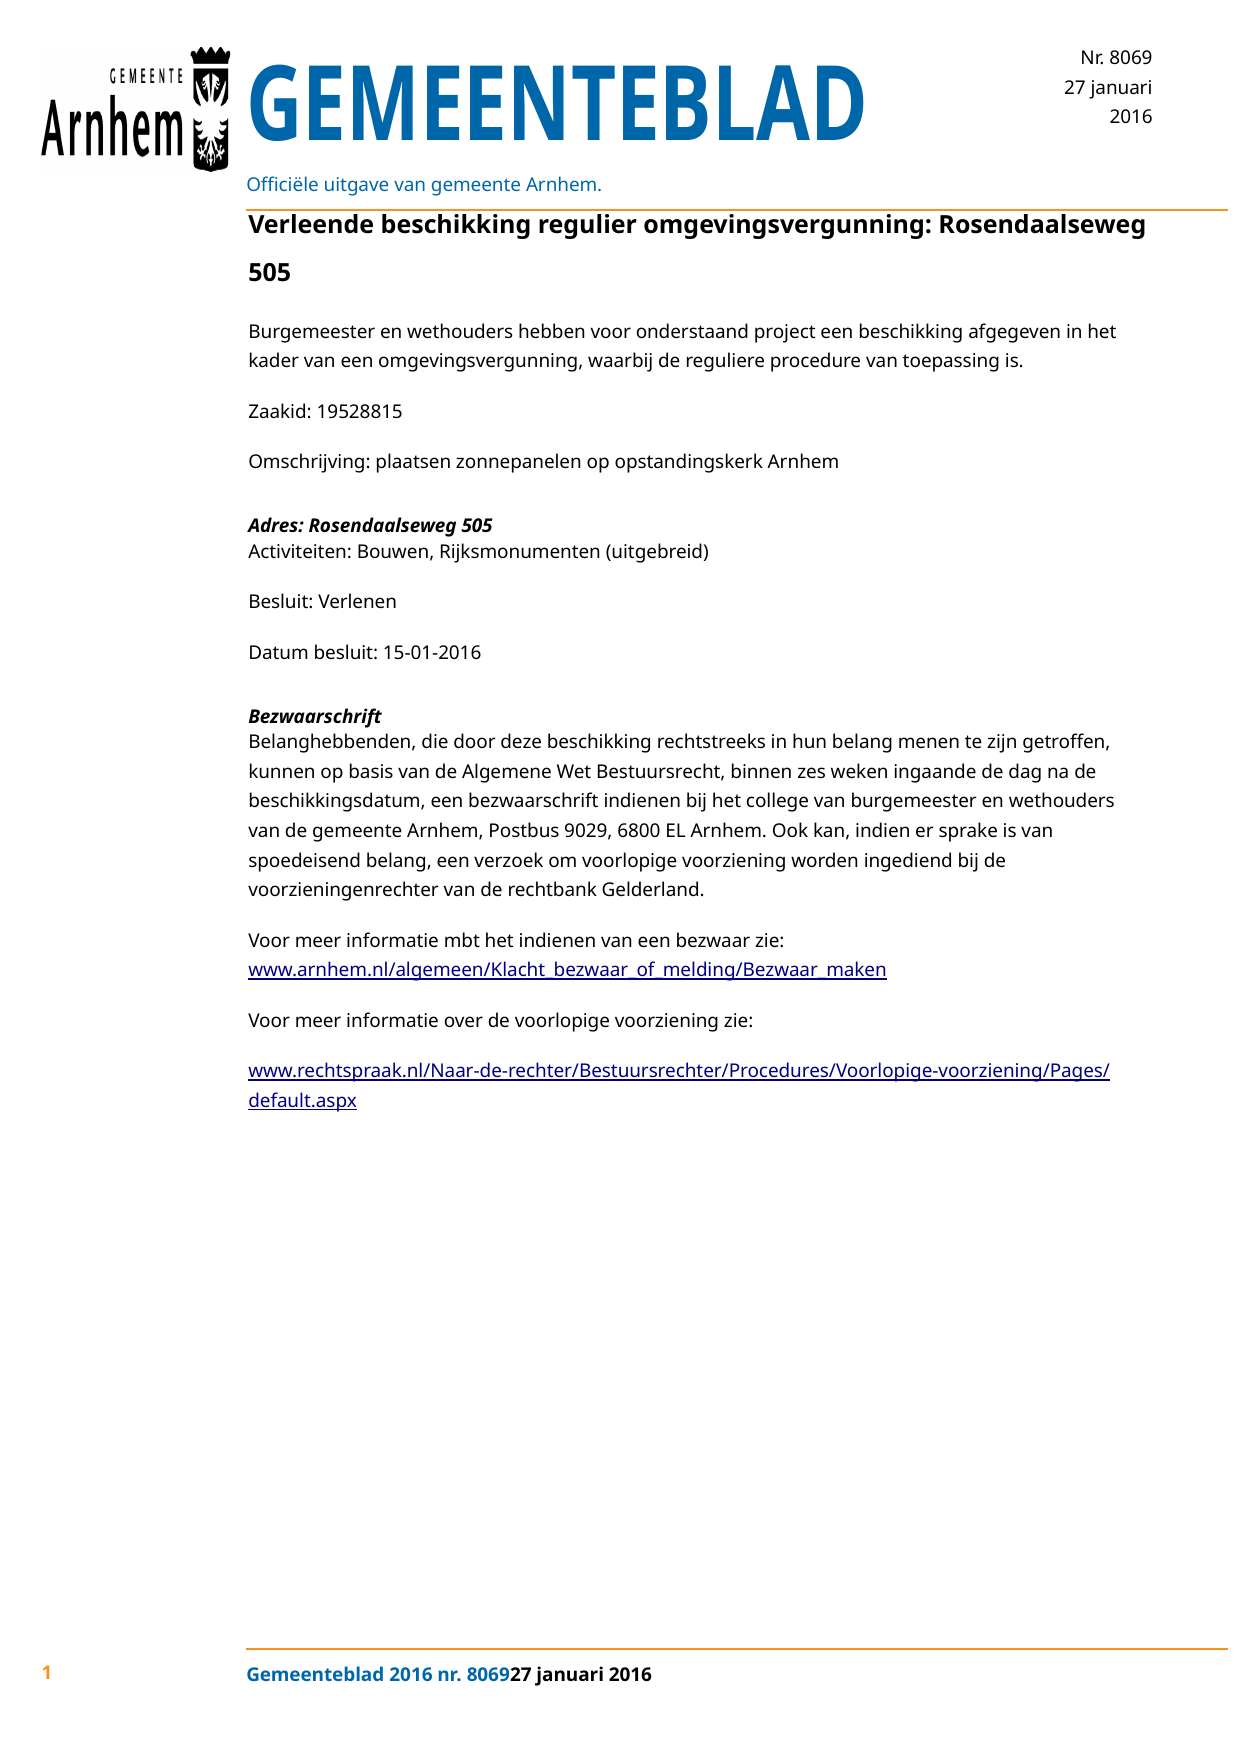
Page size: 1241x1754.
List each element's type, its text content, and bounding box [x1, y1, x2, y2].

picture [41, 47, 231, 172]
text Zaakid: 19528815 [248, 398, 1152, 424]
text Adres: Rosendaalseweg 505 [248, 512, 1152, 538]
text Datum besluit: 15-01-2016 [248, 639, 1152, 664]
text Besluit: Verlenen [248, 588, 1152, 614]
text Verleende beschikking regulier omgevingsvergunning: Rosendaalseweg 505 [248, 211, 1152, 288]
text Burgemeester en wethouders hebben voor onderstaand project een beschikking afgegeven in het kader van een omgevingsvergunning, waarbij de reguliere procedure van toepassing is. [248, 318, 1152, 373]
text Bezwaarschrift [248, 703, 1152, 728]
text www.rechtspraak.nl/Naar-de-rechter/Bestuursrechter/Procedures/Voorlopige-voorziening/Pages/default.aspx [248, 1057, 1152, 1113]
text Activiteiten: Bouwen, Rijksmonumenten (uitgebreid) [248, 538, 1152, 564]
text Voor meer informatie mbt het indienen van een bezwaar zie: www.arnhem.nl/algemeen/Klacht_bezwaar_of_melding/Bezwaar_maken [248, 927, 1152, 982]
text Voor meer informatie over de voorlopige voorziening zie: [248, 1007, 1152, 1033]
text Belanghebbenden, die door deze beschikking rechtstreeks in hun belang menen te zijn getroffen, kunnen op basis van de Algemene Wet Bestuursrecht, binnen zes weken ingaande de dag na de beschikkingsdatum, een bezwaarschrift indienen bij het college van burgemeester en wethouders van de gemeente Arnhem, Postbus 9029, 6800 EL Arnhem. Ook kan, indien er sprake is van spoedeisend belang, een verzoek om voorlopige voorziening worden ingediend bij de voorzieningenrechter van de rechtbank Gelderland. [248, 728, 1152, 902]
text Omschrijving: plaatsen zonnepanelen op opstandingskerk Arnhem [248, 448, 1152, 474]
